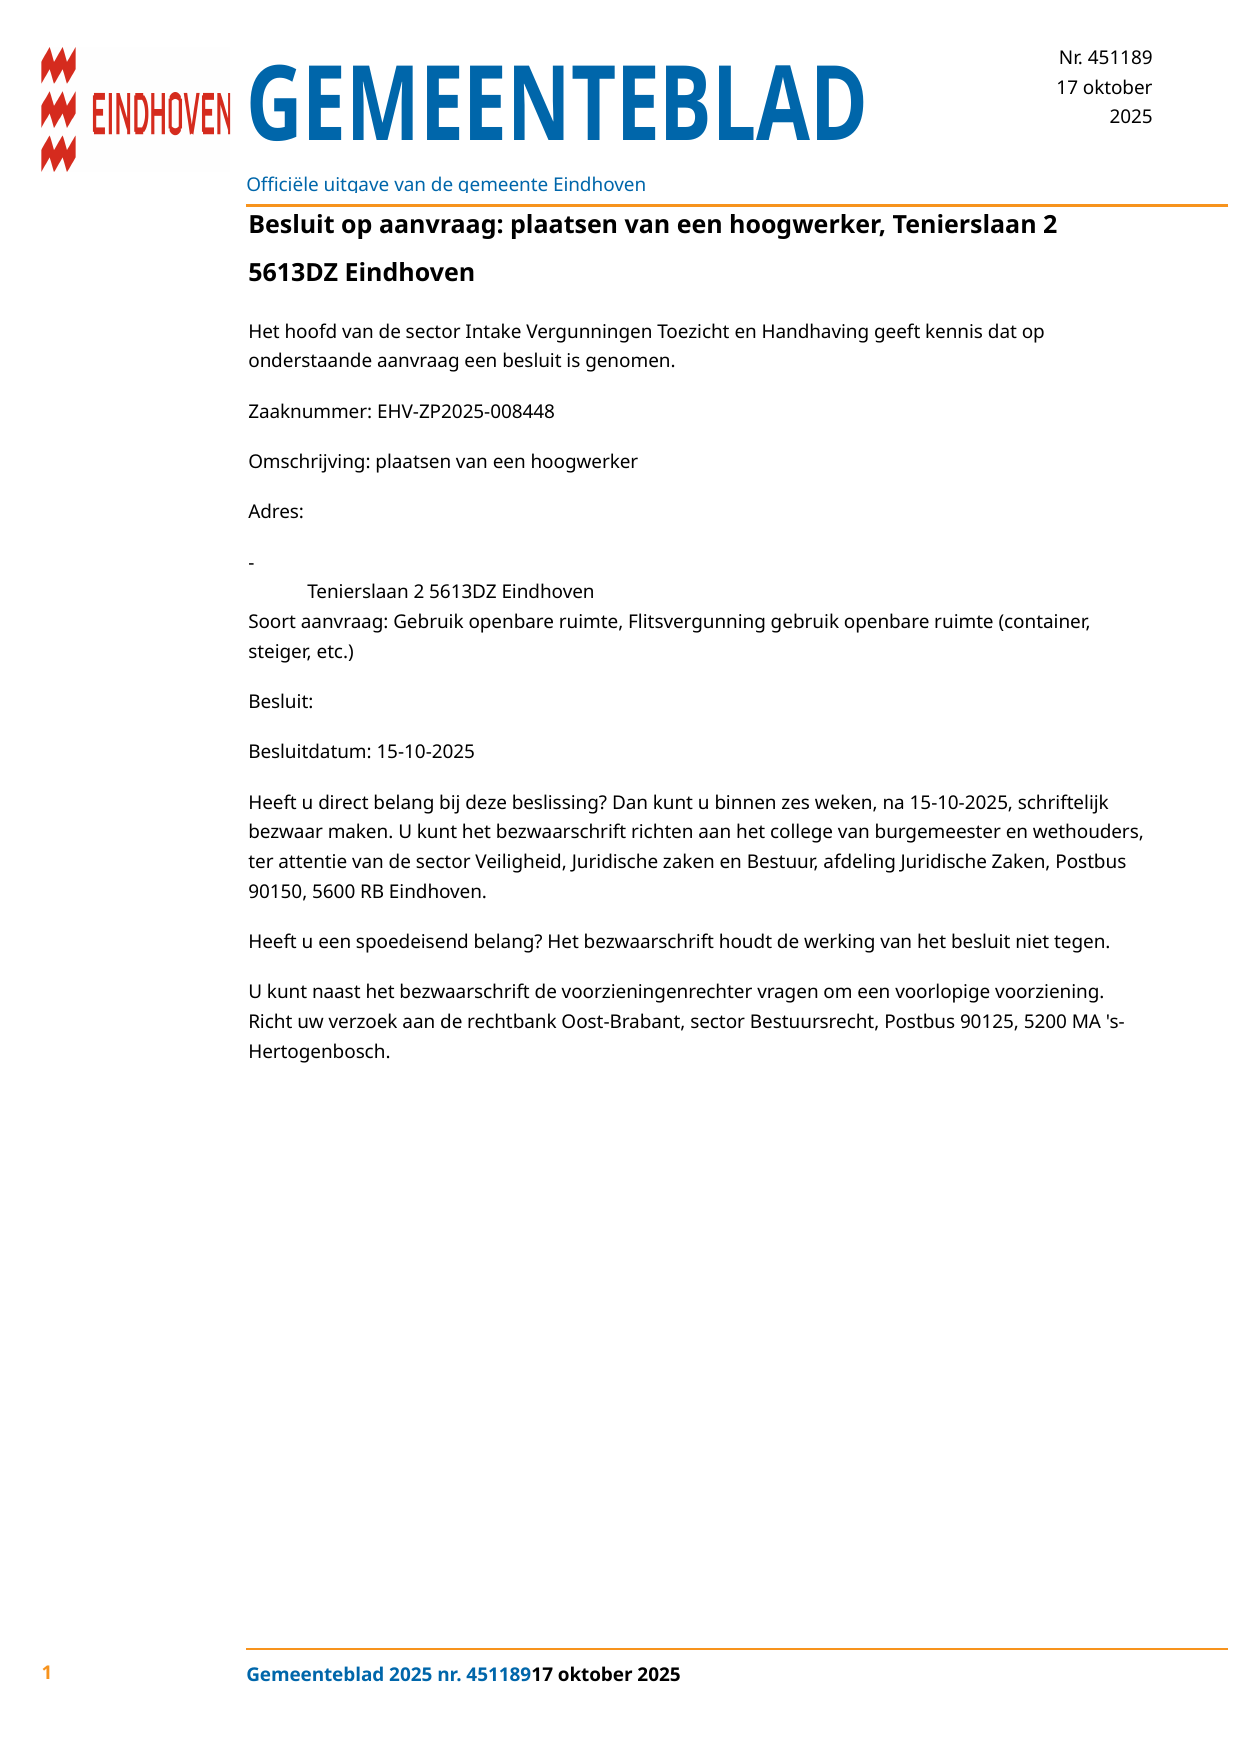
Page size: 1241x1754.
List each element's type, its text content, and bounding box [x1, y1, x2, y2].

text Zaaknummer: EHV-ZP2025-008448 [248, 398, 1152, 424]
text Besluit: [248, 688, 1152, 714]
text Heeft u direct belang bij deze beslissing? Dan kunt u binnen zes weken, na 15-10-2025, schriftelijk bezwaar maken. U kunt het bezwaarschrift richten aan het college van burgemeester en wethouders, ter attentie van de sector Veiligheid, Juridische zaken en Bestuur, afdeling Juridische Zaken, Postbus 90150, 5600 RB Eindhoven. [248, 789, 1152, 904]
text Soort aanvraag: Gebruik openbare ruimte, Flitsvergunning gebruik openbare ruimte (container, steiger, etc.) [248, 608, 1152, 664]
text Het hoofd van de sector Intake Vergunningen Toezicht en Handhaving geeft kennis dat op onderstaande aanvraag een besluit is genomen. [248, 318, 1152, 373]
list Tenierslaan 2 5613DZ Eindhoven [248, 579, 1152, 604]
picture [41, 47, 231, 172]
text Adres: [248, 499, 1152, 524]
text Besluitdatum: 15-10-2025 [248, 739, 1152, 764]
text U kunt naast het bezwaarschrift de voorzieningenrechter vragen om een voorlopige voorziening. Richt uw verzoek aan de rechtbank Oost-Brabant, sector Bestuursrecht, Postbus 90125, 5200 MA 's-Hertogenbosch. [248, 979, 1152, 1064]
text Heeft u een spoedeisend belang? Het bezwaarschrift houdt de werking van het besluit niet tegen. [248, 928, 1152, 954]
text Omschrijving: plaatsen van een hoogwerker [248, 448, 1152, 474]
text Besluit op aanvraag: plaatsen van een hoogwerker, Tenierslaan 2 5613DZ Eindhoven [248, 207, 1152, 288]
